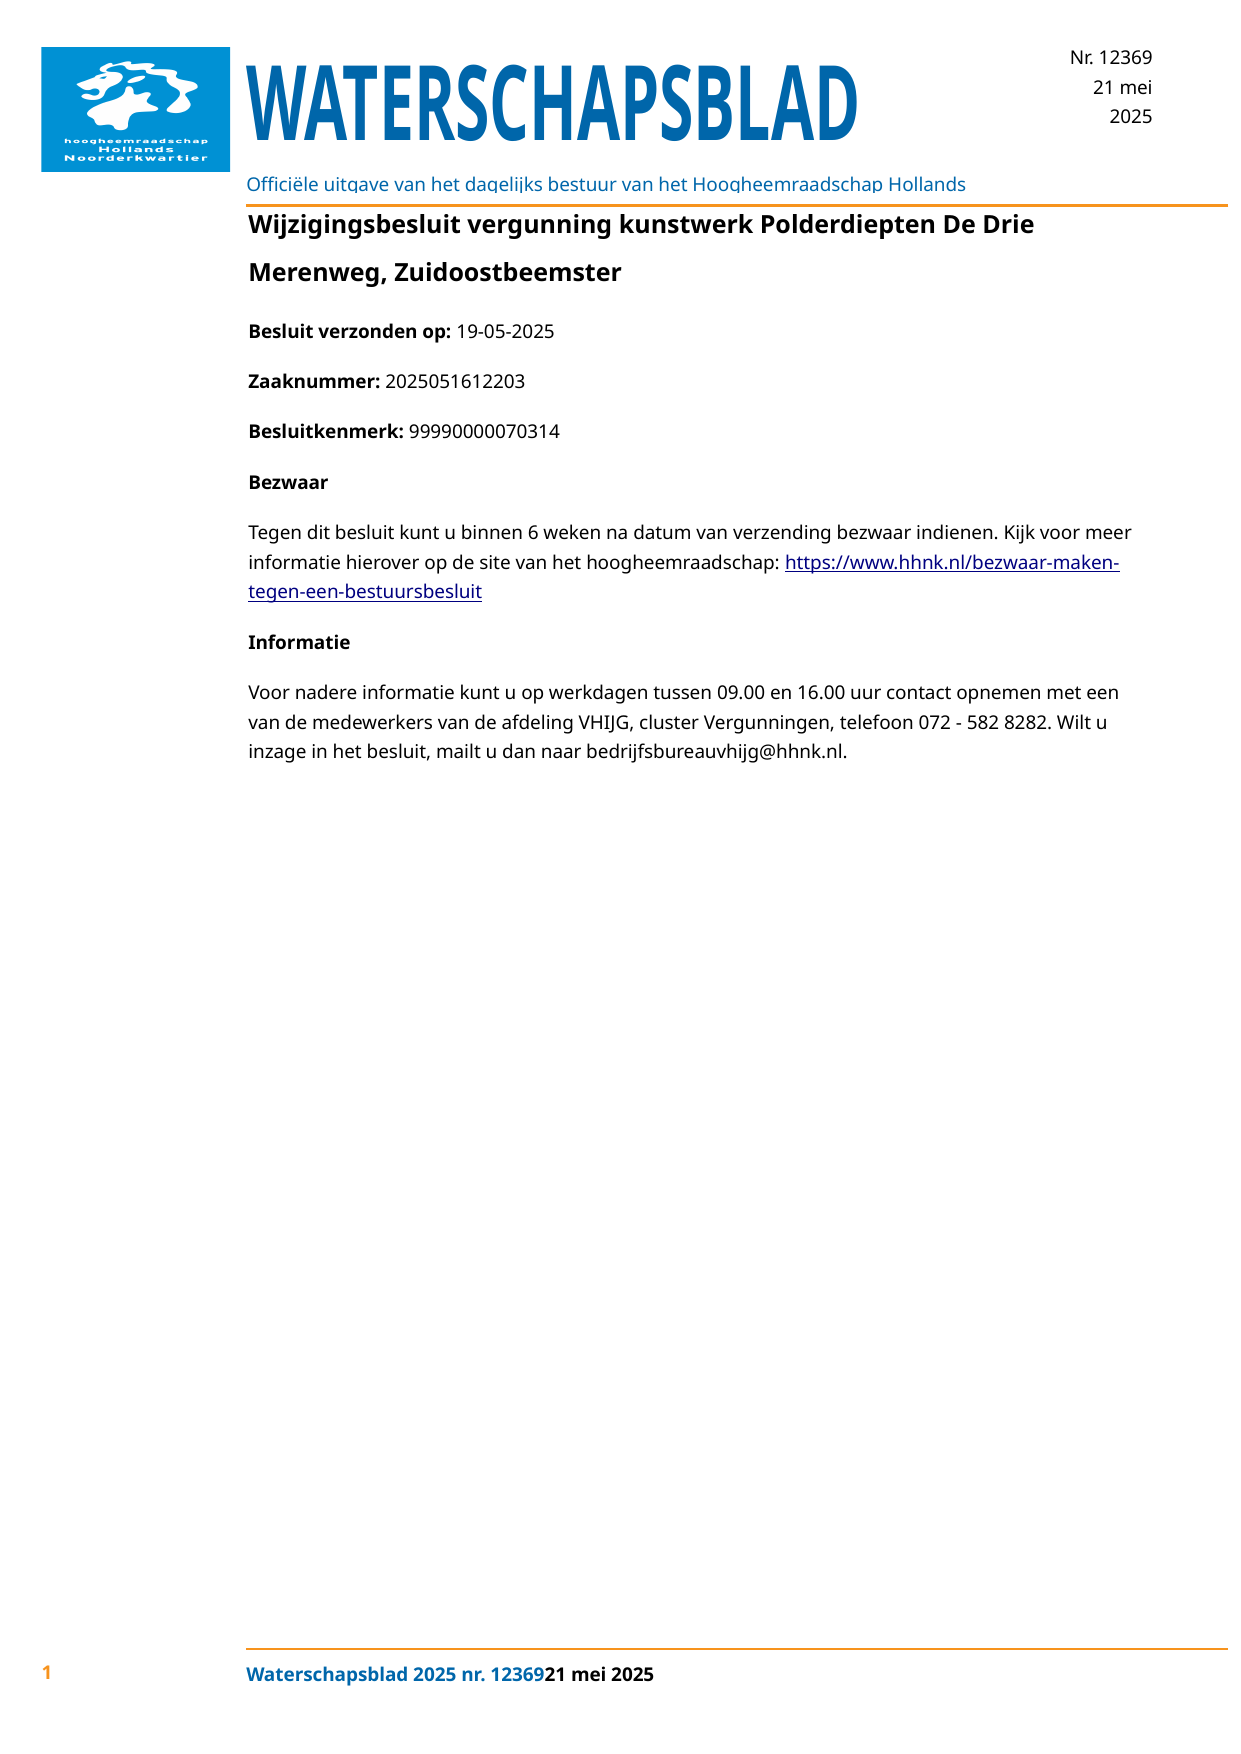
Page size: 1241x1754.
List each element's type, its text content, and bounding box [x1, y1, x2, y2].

picture [129, 76, 144, 82]
picture [88, 87, 157, 130]
text Tegen dit besluit kunt u binnen 6 weken na datum van verzending bezwaar indienen. Kijk voor meer informatie hierover op de site van het hoogheemraadschap: https://www.hhnk.nl/bezwaar-maken-tegen-een-bestuursbesluit [248, 519, 1152, 604]
text Voor nadere informatie kunt u op werkdagen tussen 09.00 en 16.00 uur contact opnemen met een van de medewerkers van de afdeling VHIJG, cluster Vergunningen, telefoon 072 - 582 8282. Wilt u inzage in het besluit, mailt u dan naar bedrijfsbureauvhijg@hhnk.nl. [248, 679, 1152, 764]
picture [78, 64, 122, 99]
text Besluitkenmerk: 99990000070314 [248, 419, 1152, 444]
text Bezwaar [248, 469, 1152, 495]
text Wijzigingsbesluit vergunning kunstwerk Polderdiepten De Drie Merenweg, Zuidoostbeemster [248, 207, 1152, 288]
picture [118, 62, 197, 112]
text Zaaknummer: 2025051612203 [248, 368, 1152, 394]
text Besluit verzonden op: 19-05-2025 [248, 318, 1152, 344]
text Informatie [248, 629, 1152, 655]
